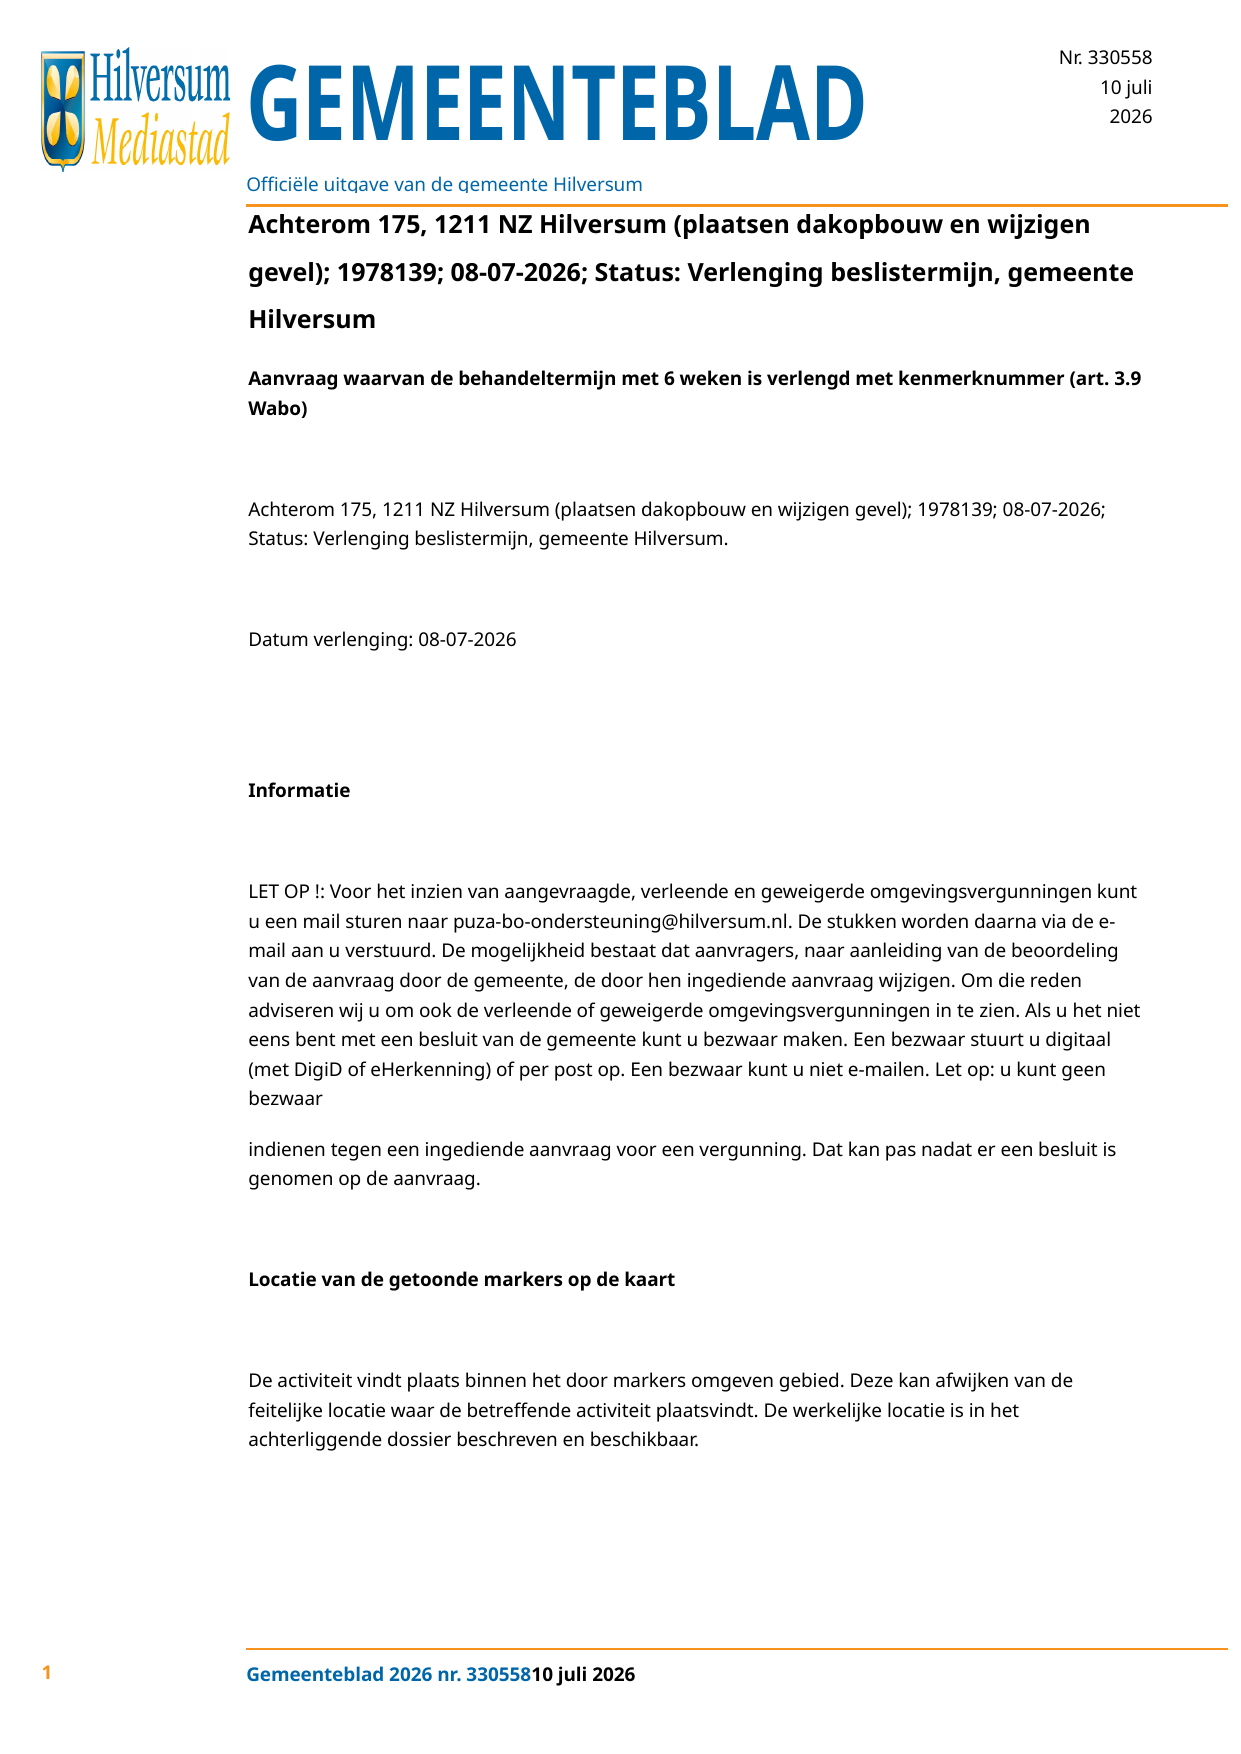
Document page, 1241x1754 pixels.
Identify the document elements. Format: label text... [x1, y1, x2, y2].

text Achterom 175, 1211 NZ Hilversum (plaatsen dakopbouw en wijzigen gevel); 1978139; 08-07-2026; Status: Verlenging beslistermijn, gemeente Hilversum [248, 207, 1152, 336]
text LET OP !: Voor het inzien van aangevraagde, verleende en geweigerde omgevingsvergunningen kunt u een mail sturen naar puza-bo-ondersteuning@hilversum.nl. De stukken worden daarna via de e-mail aan u verstuurd. De mogelijkheid bestaat dat aanvragers, naar aanleiding van de beoordeling van de aanvraag door de gemeente, de door hen ingediende aanvraag wijzigen. Om die reden adviseren wij u om ook de verleende of geweigerde omgevingsvergunningen in te zien. Als u het niet eens bent met een besluit van de gemeente kunt u bezwaar maken. Een bezwaar stuurt u digitaal (met DigiD of eHerkenning) of per post op. Een bezwaar kunt u niet e-mailen. Let op: u kunt geen bezwaar [248, 878, 1152, 1111]
text De activiteit vindt plaats binnen het door markers omgeven gebied. Deze kan afwijken van de feitelijke locatie waar de betreffende activiteit plaatsvindt. De werkelijke locatie is in het achterliggende dossier beschreven en beschikbaar. [248, 1367, 1152, 1452]
text indienen tegen een ingediende aanvraag voor een vergunning. Dat kan pas nadat er een besluit is genomen op de aanvraag. [248, 1136, 1152, 1191]
text Aanvraag waarvan de behandeltermijn met 6 weken is verlengd met kenmerknummer (art. 3.9 Wabo) [248, 366, 1152, 421]
text Achterom 175, 1211 NZ Hilversum (plaatsen dakopbouw en wijzigen gevel); 1978139; 08-07-2026; Status: Verlenging beslistermijn, gemeente Hilversum. [248, 496, 1152, 551]
text Informatie [248, 778, 1152, 803]
text Datum verlenging: 08-07-2026 [248, 626, 1152, 652]
text Locatie van de getoonde markers op de kaart [248, 1266, 1152, 1292]
picture [41, 47, 231, 172]
